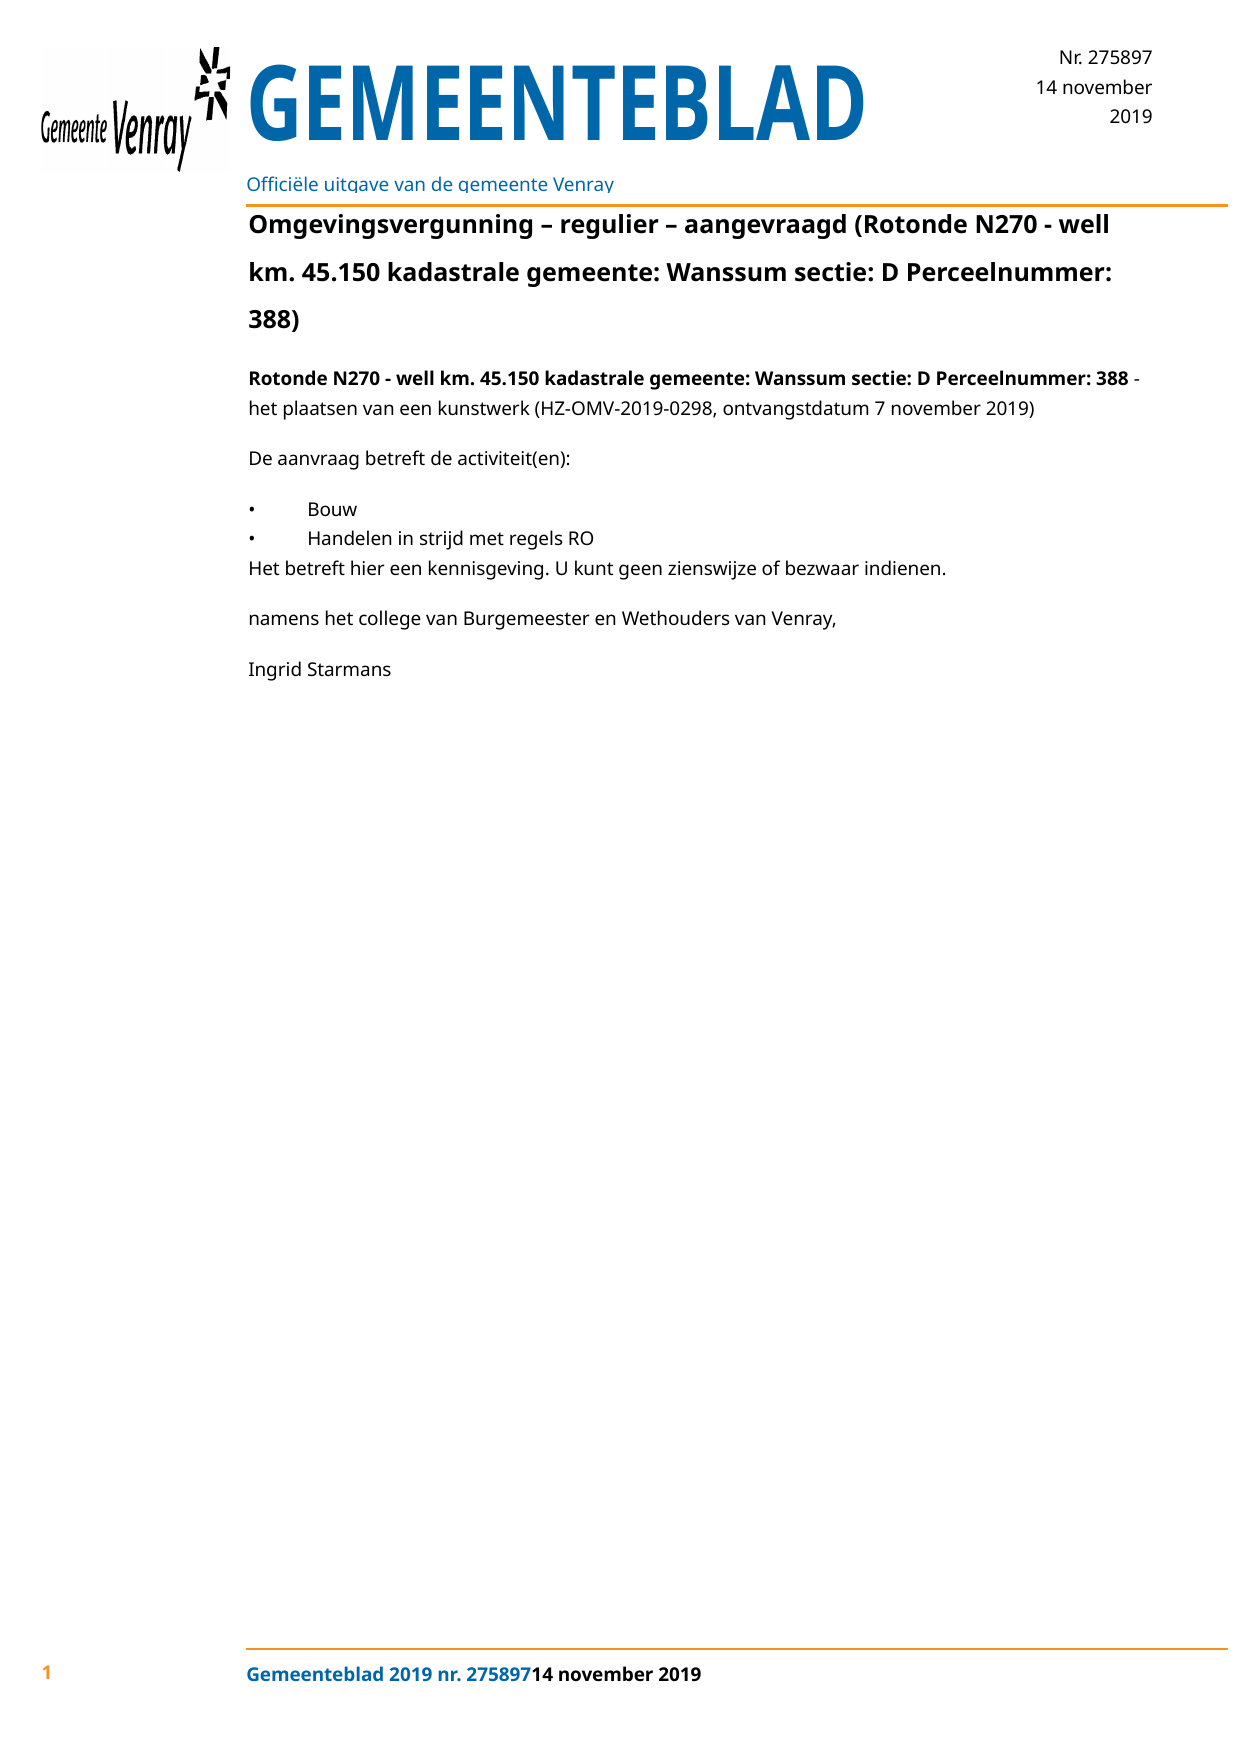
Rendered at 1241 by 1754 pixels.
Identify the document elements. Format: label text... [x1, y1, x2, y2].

list Bouw [248, 496, 1152, 522]
list Handelen in strijd met regels RO [248, 526, 1152, 551]
text Omgevingsvergunning – regulier – aangevraagd (Rotonde N270 - well km. 45.150 kadastrale gemeente: Wanssum sectie: D Perceelnummer: 388) [248, 207, 1152, 336]
text Rotonde N270 - well km. 45.150 kadastrale gemeente: Wanssum sectie: D Perceelnummer: 388 - het plaatsen van een kunstwerk (HZ-OMV-2019-0298, ontvangstdatum 7 november 2019) [248, 366, 1152, 421]
text Ingrid Starmans [248, 656, 1152, 682]
text Het betreft hier een kennisgeving. U kunt geen zienswijze of bezwaar indienen. [248, 555, 1152, 581]
text De aanvraag betreft de activiteit(en): [248, 446, 1152, 471]
picture [41, 47, 231, 172]
text namens het college van Burgemeester en Wethouders van Venray, [248, 606, 1152, 631]
